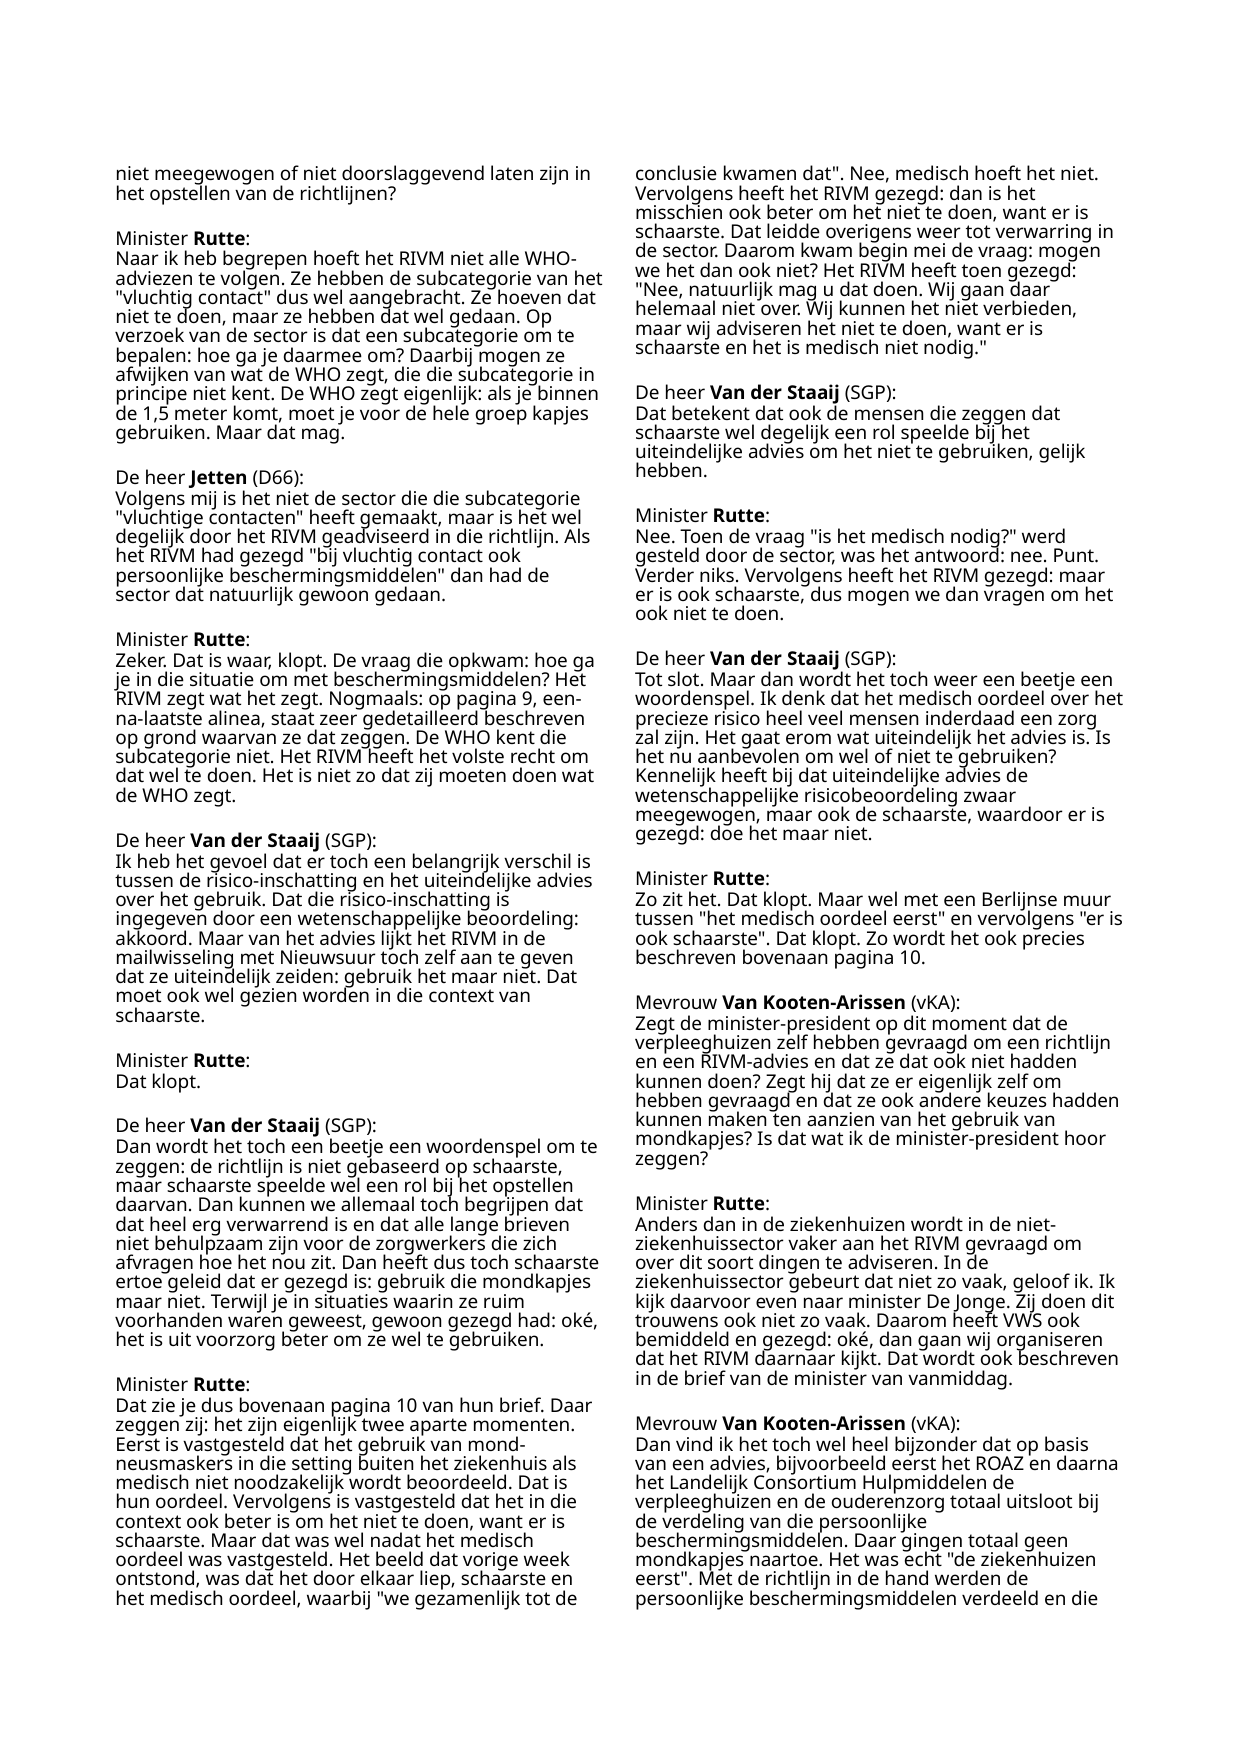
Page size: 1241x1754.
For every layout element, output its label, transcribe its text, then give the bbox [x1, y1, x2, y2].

text De heer Van der Staaij (SGP): [635, 379, 1125, 404]
text Minister Rutte: [115, 225, 605, 250]
text Zeker. Dat is waar, klopt. De vraag die opkwam: hoe ga je in die situatie om met beschermingsmiddelen? Het RIVM zegt wat het zegt. Nogmaals: op pagina 9, een-na-laatste alinea, staat zeer gedetailleerd beschreven op grond waarvan ze dat zeggen. De WHO kent die subcategorie niet. Het RIVM heeft het volste recht om dat wel te doen. Het is niet zo dat zij moeten doen wat de WHO zegt. [115, 652, 605, 806]
text Minister Rutte: [115, 1047, 605, 1073]
text De heer Jetten (D66): [115, 464, 605, 490]
text Ik heb het gevoel dat er toch een belangrijk verschil is tussen de risico-inschatting en het uiteindelijke advies over het gebruik. Dat die risico-inschatting is ingegeven door een wetenschappelijke beoordeling: akkoord. Maar van het advies lijkt het RIVM in de mailwisseling met Nieuwsuur toch zelf aan te geven dat ze uiteindelijk zeiden: gebruik het maar niet. Dat moet ook wel gezien worden in die context van schaarste. [115, 853, 605, 1026]
text De heer Van der Staaij (SGP): [635, 645, 1125, 671]
text Zegt de minister-president op dit moment dat de verpleeghuizen zelf hebben gevraagd om een richtlijn en een RIVM-advies en dat ze dat ook niet hadden kunnen doen? Zegt hij dat ze er eigenlijk zelf om hebben gevraagd en dat ze ook andere keuzes hadden kunnen maken ten aanzien van het gebruik van mondkapjes? Is dat wat ik de minister-president hoor zeggen? [635, 1015, 1125, 1169]
text Minister Rutte: [635, 502, 1125, 528]
text De heer Van der Staaij (SGP): [115, 1113, 605, 1138]
text Dan wordt het toch een beetje een woordenspel om te zeggen: de richtlijn is niet gebaseerd op schaarste, maar schaarste speelde wel een rol bij het opstellen daarvan. Dan kunnen we allemaal toch begrijpen dat dat heel erg verwarrend is en dat alle lange brieven niet behulpzaam zijn voor de zorgwerkers die zich afvragen hoe het nou zit. Dan heeft dus toch schaarste ertoe geleid dat er gezegd is: gebruik die mondkapjes maar niet. Terwijl je in situaties waarin ze ruim voorhanden waren geweest, gewoon gezegd had: oké, het is uit voorzorg beter om ze wel te gebruiken. [115, 1138, 605, 1350]
text Mevrouw Van Kooten-Arissen (vKA): [635, 1410, 1125, 1436]
text Zo zit het. Dat klopt. Maar wel met een Berlijnse muur tussen "het medisch oordeel eerst" en vervolgens "er is ook schaarste". Dat klopt. Zo wordt het ook precies beschreven bovenaan pagina 10. [635, 891, 1125, 968]
text Mevrouw Van Kooten-Arissen (vKA): [635, 989, 1125, 1015]
text Dat zie je dus bovenaan pagina 10 van hun brief. Daar zeggen zij: het zijn eigenlijk twee aparte momenten. Eerst is vastgesteld dat het gebruik van mond-neusmaskers in die setting buiten het ziekenhuis als medisch niet noodzakelijk wordt beoordeeld. Dat is hun oordeel. Vervolgens is vastgesteld dat het in die context ook beter is om het niet te doen, want er is schaarste. Maar dat was wel nadat het medisch oordeel was vastgesteld. Het beeld dat vorige week ontstond, was dat het door elkaar liep, schaarste en het medisch oordeel, waarbij "we gezamenlijk tot de [115, 1397, 605, 1609]
text Naar ik heb begrepen hoeft het RIVM niet alle WHO-adviezen te volgen. Ze hebben de subcategorie van het "vluchtig contact" dus wel aangebracht. Ze hoeven dat niet te doen, maar ze hebben dat wel gedaan. Op verzoek van de sector is dat een subcategorie om te bepalen: hoe ga je daarmee om? Daarbij mogen ze afwijken van wat de WHO zegt, die die subcategorie in principe niet kent. De WHO zegt eigenlijk: als je binnen de 1,5 meter komt, moet je voor de hele groep kapjes gebruiken. Maar dat mag. [115, 250, 605, 443]
text Minister Rutte: [115, 626, 605, 652]
text De heer Van der Staaij (SGP): [115, 827, 605, 853]
text Nee. Toen de vraag "is het medisch nodig?" werd gesteld door de sector, was het antwoord: nee. Punt. Verder niks. Vervolgens heeft het RIVM gezegd: maar er is ook schaarste, dus mogen we dan vragen om het ook niet te doen. [635, 528, 1125, 624]
text Anders dan in de ziekenhuizen wordt in de niet-ziekenhuissector vaker aan het RIVM gevraagd om over dit soort dingen te adviseren. In de ziekenhuissector gebeurt dat niet zo vaak, geloof ik. Ik kijk daarvoor even naar minister De Jonge. Zij doen dit trouwens ook niet zo vaak. Daarom heeft VWS ook bemiddeld en gezegd: oké, dan gaan wij organiseren dat het RIVM daarnaar kijkt. Dat wordt ook beschreven in de brief van de minister van vanmiddag. [635, 1216, 1125, 1389]
text Tot slot. Maar dan wordt het toch weer een beetje een woordenspel. Ik denk dat het medisch oordeel over het precieze risico heel veel mensen inderdaad een zorg zal zijn. Het gaat erom wat uiteindelijk het advies is. Is het nu aanbevolen om wel of niet te gebruiken? Kennelijk heeft bij dat uiteindelijke advies de wetenschappelijke risicobeoordeling zwaar meegewogen, maar ook de schaarste, waardoor er is gezegd: doe het maar niet. [635, 671, 1125, 844]
text Minister Rutte: [115, 1371, 605, 1397]
text Dat klopt. [115, 1073, 605, 1092]
text Minister Rutte: [635, 865, 1125, 891]
text conclusie kwamen dat". Nee, medisch hoeft het niet. Vervolgens heeft het RIVM gezegd: dan is het misschien ook beter om het niet te doen, want er is schaarste. Dat leidde overigens weer tot verwarring in de sector. Daarom kwam begin mei de vraag: mogen we het dan ook niet? Het RIVM heeft toen gezegd: "Nee, natuurlijk mag u dat doen. Wij gaan daar helemaal niet over. Wij kunnen het niet verbieden, maar wij adviseren het niet te doen, want er is schaarste en het is medisch niet nodig." [635, 165, 1125, 358]
text Dan vind ik het toch wel heel bijzonder dat op basis van een advies, bijvoorbeeld eerst het ROAZ en daarna het Landelijk Consortium Hulpmiddelen de verpleeghuizen en de ouderenzorg totaal uitsloot bij de verdeling van die persoonlijke beschermingsmiddelen. Daar gingen totaal geen mondkapjes naartoe. Het was echt "de ziekenhuizen eerst". Met de richtlijn in de hand werden de persoonlijke beschermingsmiddelen verdeeld en die [635, 1436, 1125, 1609]
text niet meegewogen of niet doorslaggevend laten zijn in het opstellen van de richtlijnen? [115, 165, 605, 204]
text Minister Rutte: [635, 1190, 1125, 1216]
text Volgens mij is het niet de sector die die subcategorie "vluchtige contacten" heeft gemaakt, maar is het wel degelijk door het RIVM geadviseerd in die richtlijn. Als het RIVM had gezegd "bij vluchtig contact ook persoonlijke beschermingsmiddelen" dan had de sector dat natuurlijk gewoon gedaan. [115, 490, 605, 605]
text Dat betekent dat ook de mensen die zeggen dat schaarste wel degelijk een rol speelde bij het uiteindelijke advies om het niet te gebruiken, gelijk hebben. [635, 404, 1125, 482]
